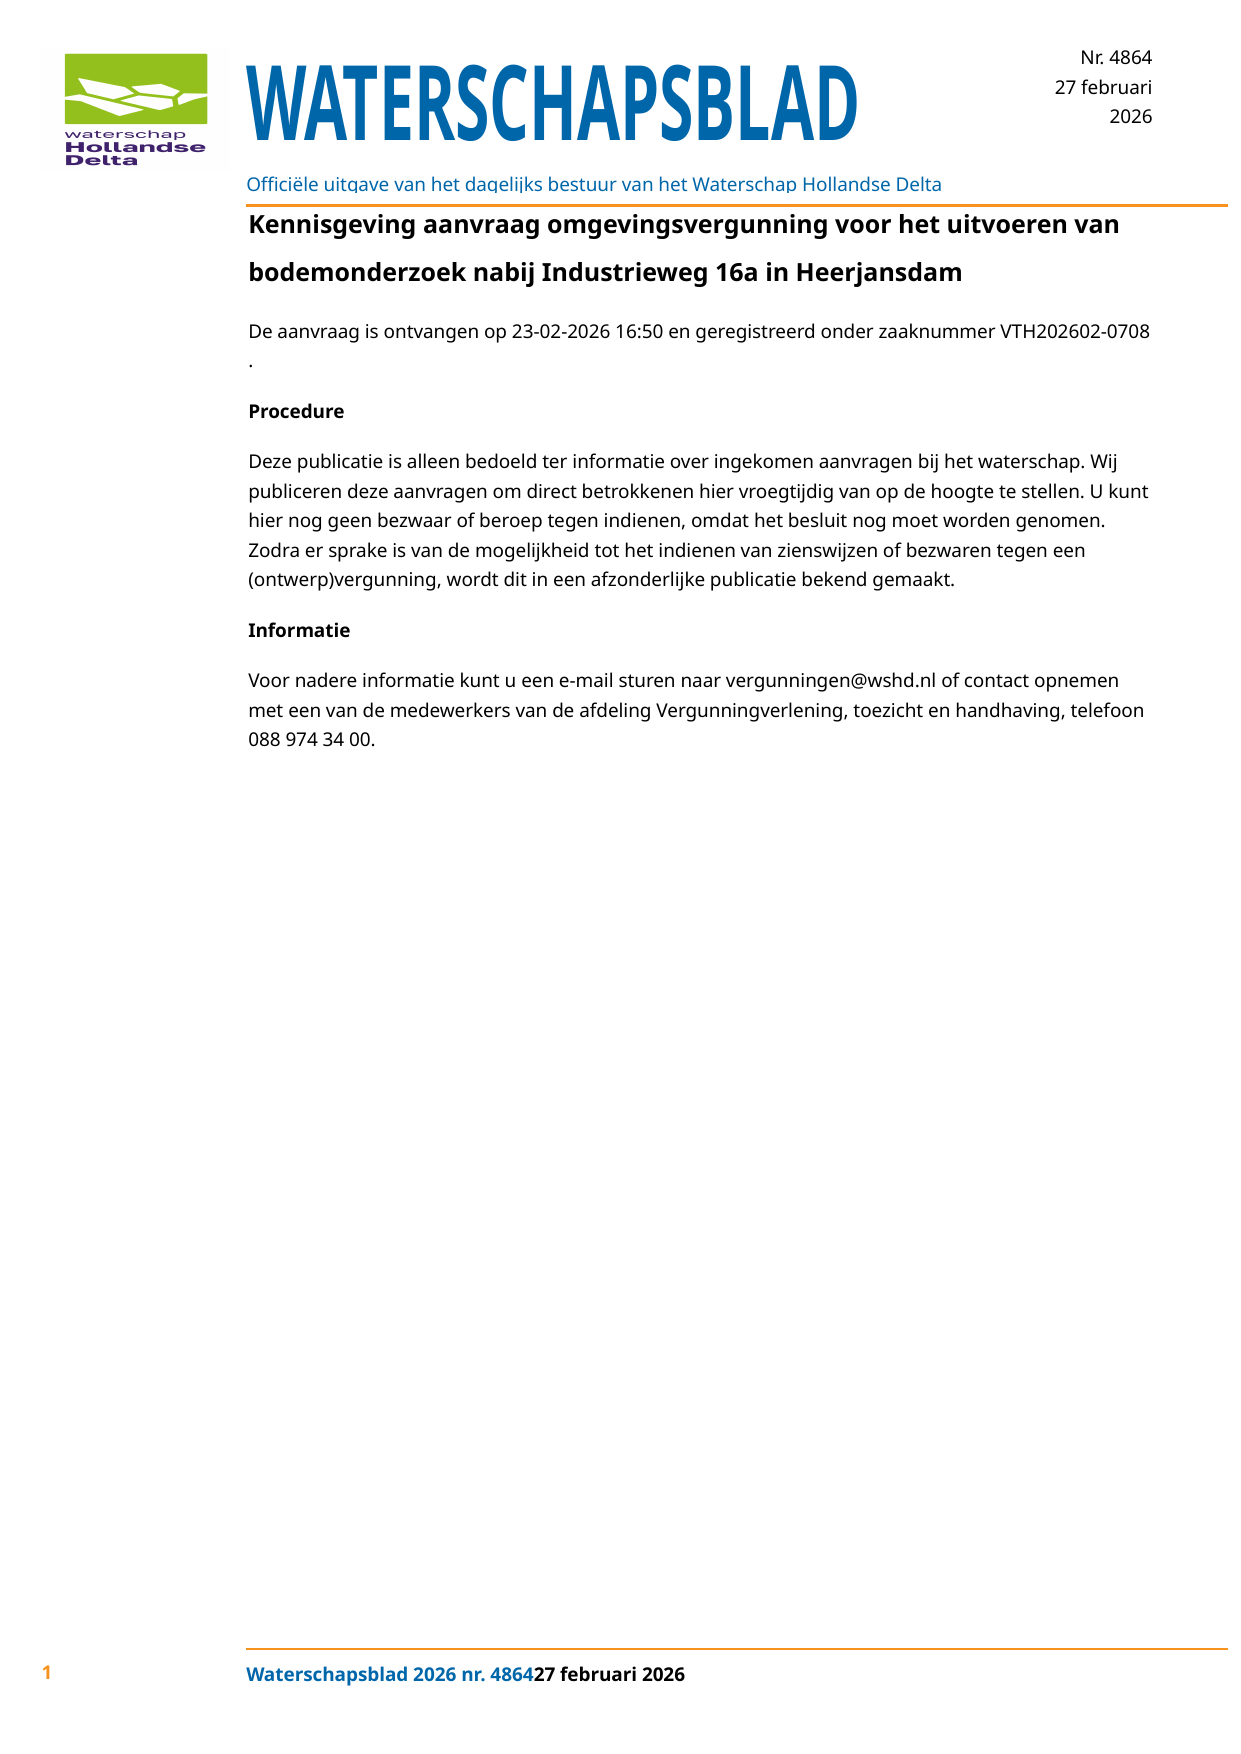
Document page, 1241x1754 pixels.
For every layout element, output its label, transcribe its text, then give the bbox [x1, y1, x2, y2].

text Procedure [248, 398, 1152, 424]
text Voor nadere informatie kunt u een e-mail sturen naar vergunningen@wshd.nl of contact opnemen met een van de medewerkers van de afdeling Vergunningverlening, toezicht en handhaving, telefoon 088 974 34 00. [248, 667, 1152, 752]
text De aanvraag is ontvangen op 23-02-2026 16:50 en geregistreerd onder zaaknummer VTH202602-0708 . [248, 318, 1152, 373]
text Deze publicatie is alleen bedoeld ter informatie over ingekomen aanvragen bij het waterschap. Wij publiceren deze aanvragen om direct betrokkenen hier vroegtijdig van op de hoogte te stellen. U kunt hier nog geen bezwaar of beroep tegen indienen, omdat het besluit nog moet worden genomen. Zodra er sprake is van de mogelijkheid tot het indienen van zienswijzen of bezwaren tegen een (ontwerp)vergunning, wordt dit in een afzonderlijke publicatie bekend gemaakt. [248, 448, 1152, 592]
text Kennisgeving aanvraag omgevingsvergunning voor het uitvoeren van bodemonderzoek nabij Industrieweg 16a in Heerjansdam [248, 207, 1152, 288]
picture [41, 47, 231, 172]
text Informatie [248, 617, 1152, 643]
